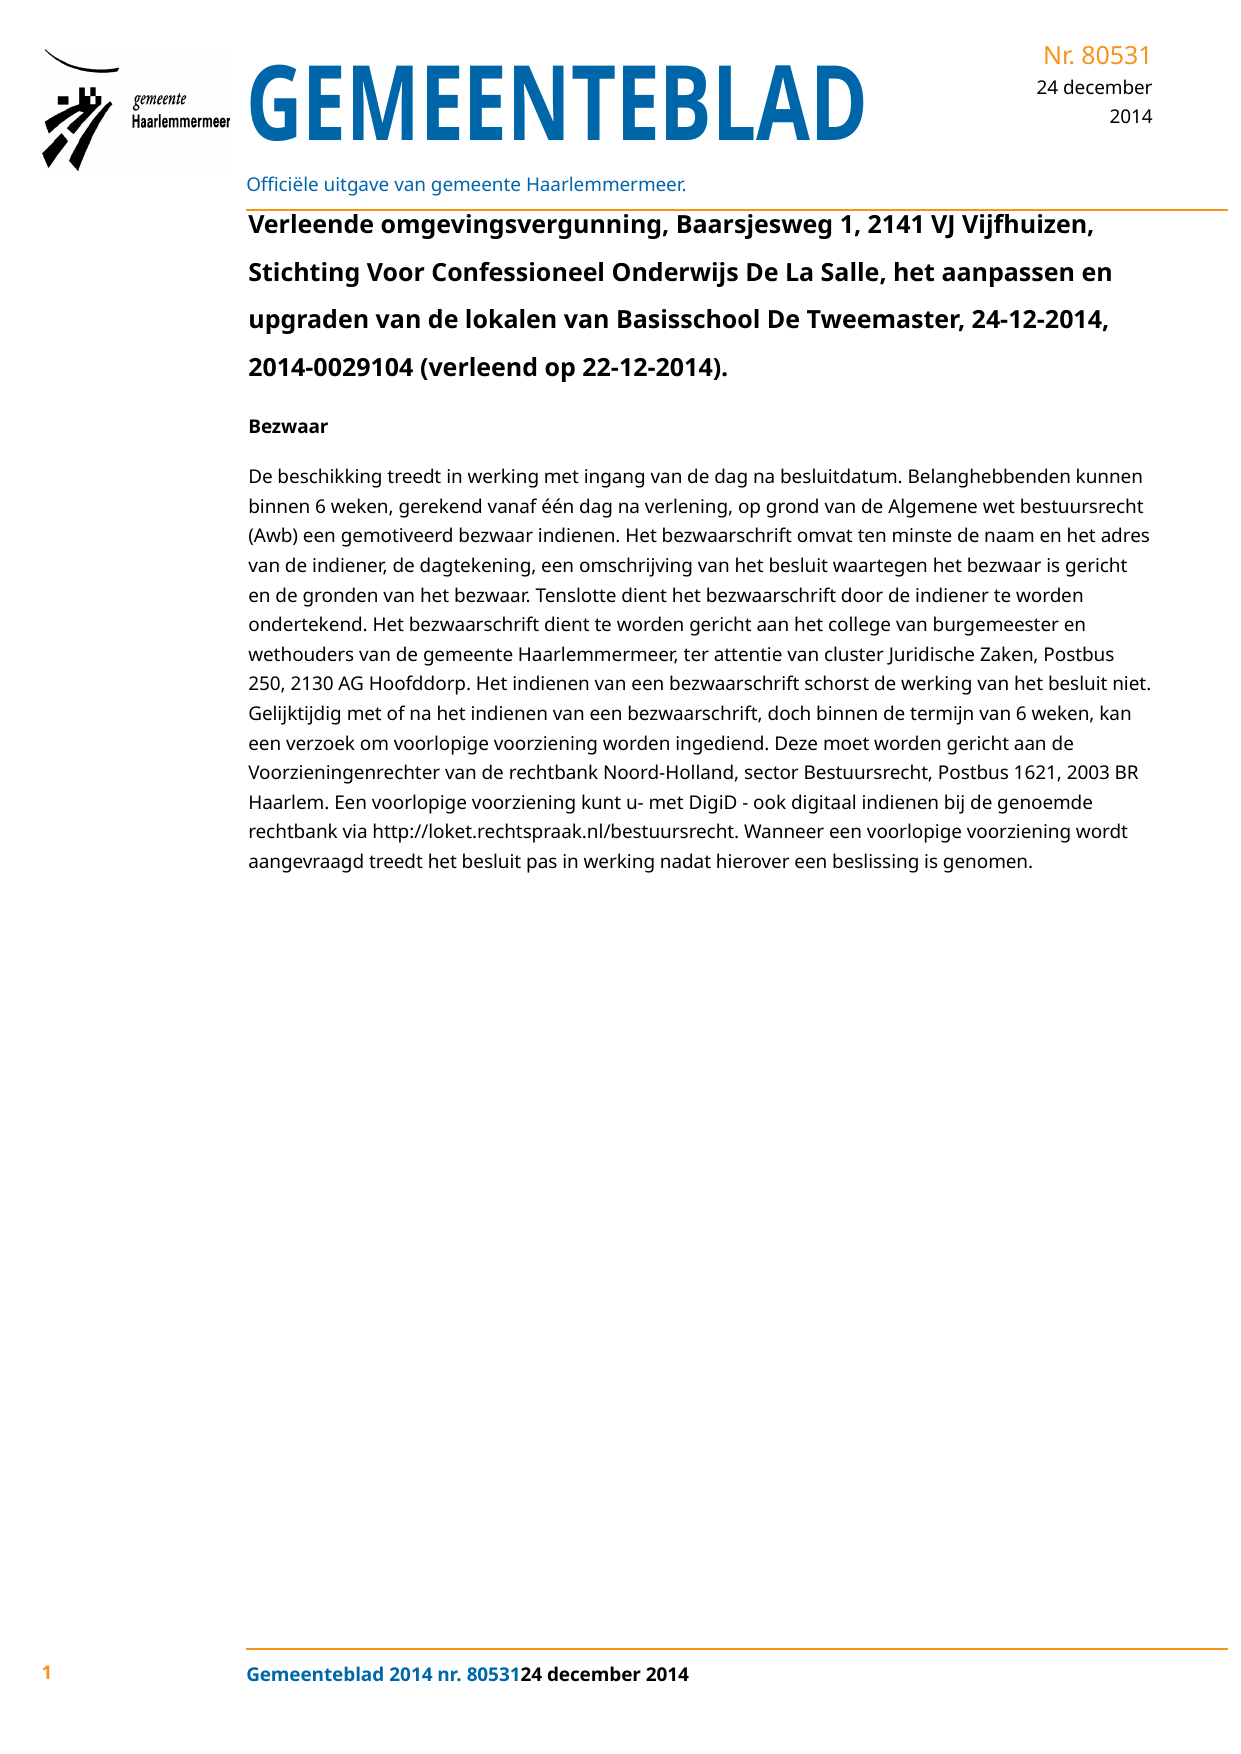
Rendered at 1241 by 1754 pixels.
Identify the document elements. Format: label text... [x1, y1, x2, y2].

text Verleende omgevingsvergunning, Baarsjesweg 1, 2141 VJ Vijfhuizen, Stichting Voor Confessio­neel Onderwijs De La Salle, het aanpassen en upgraden van de lokalen van Basisschool De Tweemaster, 24-12-2014, 2014-0029104 (verleend op 22-12-2014). [248, 211, 1152, 384]
text De beschikking treedt in werking met ingang van de dag na besluitdatum. Belanghebbenden kunnen binnen 6 weken, gerekend vanaf één dag na verlening, op grond van de Algemene wet bestuursrecht (Awb) een gemotiveerd bezwaar indienen. Het bezwaarschrift omvat ten minste de naam en het adres van de indiener, de dagtekening, een omschrijving van het besluit waartegen het bezwaar is gericht en de gronden van het bezwaar. Tenslotte dient het bezwaarschrift door de indiener te worden ondertekend. Het bezwaarschrift dient te worden gericht aan het college van burgemeester en wethouders van de gemeente Haarlemmermeer, ter attentie van cluster Juridische Zaken, Postbus 250, 2130 AG Hoofddorp. Het indienen van een bezwaarschrift schorst de werking van het besluit niet. Gelijktijdig met of na het indienen van een bezwaarschrift, doch binnen de termijn van 6 weken, kan een verzoek om voorlopige voorziening worden ingediend. Deze moet worden gericht aan de Voorzieningenrechter van de rechtbank Noord-Holland, sector Bestuursrecht, Postbus 1621, 2003 BR Haarlem. Een voorlopige voorziening kunt u- met DigiD - ook digitaal indienen bij de genoemde rechtbank via http://loket.rechtspraak.nl/bestuursrecht. Wanneer een voorlopige voorziening wordt aangevraagd treedt het besluit pas in werking nadat hierover een beslissing is genomen. [248, 463, 1152, 874]
picture [41, 47, 231, 172]
text Bezwaar [248, 413, 1152, 439]
